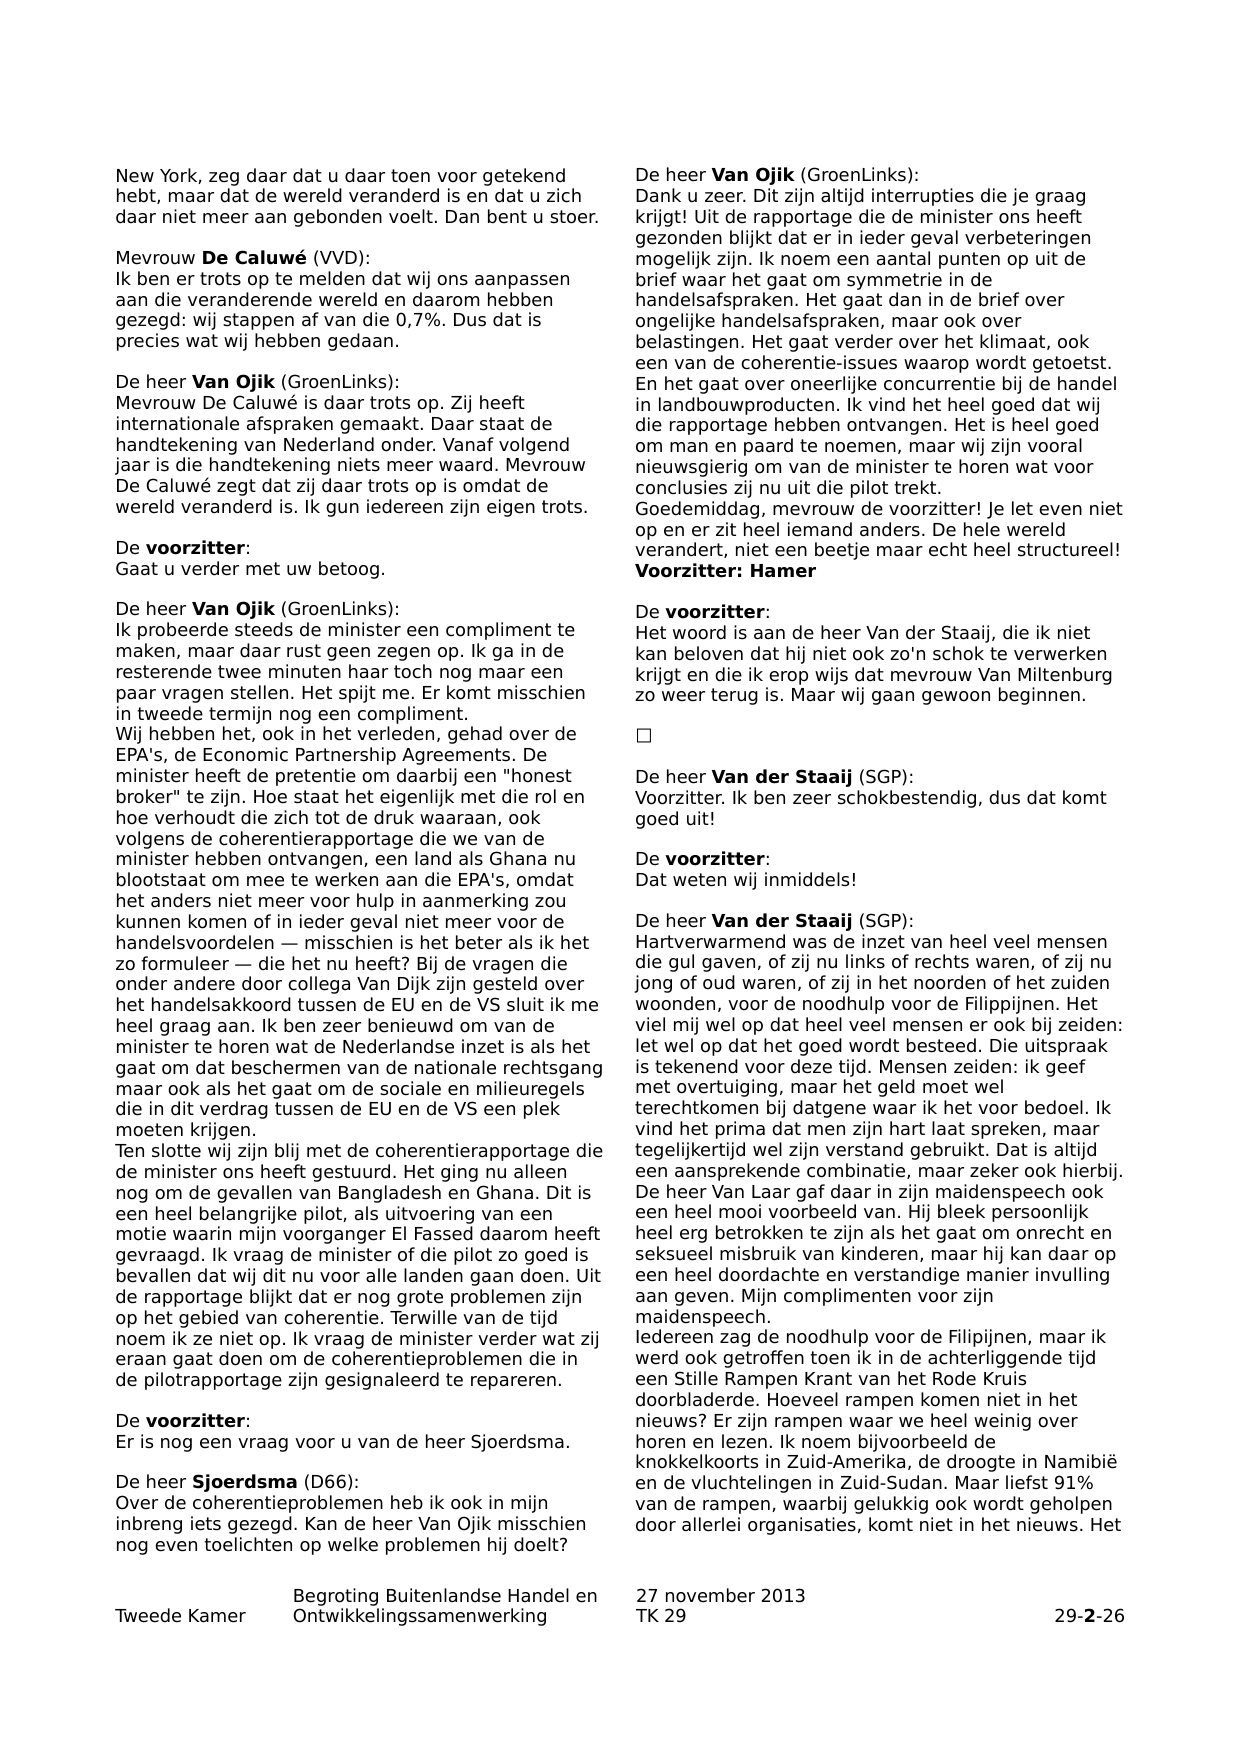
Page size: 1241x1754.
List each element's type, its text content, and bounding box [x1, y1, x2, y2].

text Er is nog een vraag voor u van de heer Sjoerdsma. [115, 1431, 605, 1452]
text De heer Sjoerdsma (D66): [115, 1472, 605, 1493]
text De heer Van der Staaij (SGP): [635, 911, 1125, 931]
text Iedereen zag de noodhulp voor de Filipijnen, maar ik werd ook getroffen toen ik in de achterliggende tijd een Stille Rampen Krant van het Rode Kruis doorbladerde. Hoeveel rampen komen niet in het nieuws? Er zijn rampen waar we heel weinig over horen en lezen. Ik noem bijvoorbeeld de knokkelkoorts in Zuid-Amerika, de droogte in Namibië en de vluchtelingen in Zuid-Sudan. Maar liefst 91% van de rampen, waarbij gelukkig ook wordt geholpen door allerlei organisaties, komt niet in het nieuws. Het [635, 1327, 1125, 1536]
text Over de coherentieproblemen heb ik ook in mijn inbreng iets gezegd. Kan de heer Van Ojik misschien nog even toelichten op welke problemen hij doelt? [115, 1493, 605, 1556]
text Voorzitter: Hamer [635, 561, 1125, 582]
text Hartverwarmend was de inzet van heel veel mensen die gul gaven, of zij nu links of rechts waren, of zij nu jong of oud waren, of zij in het noorden of het zuiden woonden, voor de noodhulp voor de Filippijnen. Het viel mij wel op dat heel veel mensen er ook bij zeiden: let wel op dat het goed wordt besteed. Die uitspraak is tekenend voor deze tijd. Mensen zeiden: ik geef met overtuiging, maar het geld moet wel terechtkomen bij datgene waar ik het voor bedoel. Ik vind het prima dat men zijn hart laat spreken, maar tegelijkertijd wel zijn verstand gebruikt. Dat is altijd een aansprekende combinatie, maar zeker ook hierbij. De heer Van Laar gaf daar in zijn maidenspeech ook een heel mooi voorbeeld van. Hij bleek persoonlijk heel erg betrokken te zijn als het gaat om onrecht en seksueel misbruik van kinderen, maar hij kan daar op een heel doordachte en verstandige manier invulling aan geven. Mijn complimenten voor zijn maidenspeech. [635, 931, 1125, 1327]
text Goedemiddag, mevrouw de voorzitter! Je let even niet op en er zit heel iemand anders. De hele wereld verandert, niet een beetje maar echt heel structureel! [635, 498, 1125, 561]
text De heer Van Ojik (GroenLinks): [635, 165, 1125, 186]
text De heer Van Ojik (GroenLinks): [115, 599, 605, 620]
text Ik ben er trots op te melden dat wij ons aanpassen aan die veranderende wereld en daarom hebben gezegd: wij stappen af van die 0,7%. Dus dat is precies wat wij hebben gedaan. [115, 268, 605, 352]
text Wij hebben het, ook in het verleden, gehad over de EPA's, de Economic Partnership Agreements. De minister heeft de pretentie om daarbij een "honest broker" te zijn. Hoe staat het eigenlijk met die rol en hoe verhoudt die zich tot de druk waaraan, ook volgens de coherentierapportage die we van de minister hebben ontvangen, een land als Ghana nu blootstaat om mee te werken aan die EPA's, omdat het anders niet meer voor hulp in aanmerking zou kunnen komen of in ieder geval niet meer voor de handelsvoordelen — misschien is het beter als ik het zo formuleer — die het nu heeft? Bij de vragen die onder andere door collega Van Dijk zijn gesteld over het handelsakkoord tussen de EU en de VS sluit ik me heel graag aan. Ik ben zeer benieuwd om van de minister te horen wat de Nederlandse inzet is als het gaat om dat beschermen van de nationale rechtsgang maar ook als het gaat om de sociale en milieuregels die in dit verdrag tussen de EU en de VS een plek moeten krijgen. [115, 724, 605, 1141]
text Het woord is aan de heer Van der Staaij, die ik niet kan beloven dat hij niet ook zo'n schok te verwerken krijgt en die ik erop wijs dat mevrouw Van Miltenburg zo weer terug is. Maar wij gaan gewoon beginnen. [635, 623, 1125, 706]
text De voorzitter: [635, 602, 1125, 623]
text New York, zeg daar dat u daar toen voor getekend hebt, maar dat de wereld veranderd is en dat u zich daar niet meer aan gebonden voelt. Dan bent u stoer. [115, 165, 605, 228]
text Dat weten wij inmiddels! [635, 870, 1125, 891]
text Mevrouw De Caluwé is daar trots op. Zij heeft internationale afspraken gemaakt. Daar staat de handtekening van Nederland onder. Vanaf volgend jaar is die handtekening niets meer waard. Mevrouw De Caluwé zegt dat zij daar trots op is omdat de wereld veranderd is. Ik gun iedereen zijn eigen trots. [115, 393, 605, 518]
text ⬜ [635, 726, 1125, 747]
text Gaat u verder met uw betoog. [115, 558, 605, 579]
text Ik probeerde steeds de minister een compliment te maken, maar daar rust geen zegen op. Ik ga in de resterende twee minuten haar toch nog maar een paar vragen stellen. Het spijt me. Er komt misschien in tweede termijn nog een compliment. [115, 620, 605, 724]
text Voorzitter. Ik ben zeer schokbestendig, dus dat komt goed uit! [635, 787, 1125, 829]
text De voorzitter: [115, 1411, 605, 1431]
text De voorzitter: [115, 538, 605, 558]
text De heer Van der Staaij (SGP): [635, 767, 1125, 787]
text Ten slotte wij zijn blij met de coherentierapportage die de minister ons heeft gestuurd. Het ging nu alleen nog om de gevallen van Bangladesh en Ghana. Dit is een heel belangrijke pilot, als uitvoering van een motie waarin mijn voorganger El Fassed daarom heeft gevraagd. Ik vraag de minister of die pilot zo goed is bevallen dat wij dit nu voor alle landen gaan doen. Uit de rapportage blijkt dat er nog grote problemen zijn op het gebied van coherentie. Terwille van de tijd noem ik ze niet op. Ik vraag de minister verder wat zij eraan gaat doen om de coherentieproblemen die in de pilotrapportage zijn gesignaleerd te repareren. [115, 1141, 605, 1391]
text Mevrouw De Caluwé (VVD): [115, 248, 605, 268]
text De voorzitter: [635, 849, 1125, 870]
text Dank u zeer. Dit zijn altijd interrupties die je graag krijgt! Uit de rapportage die de minister ons heeft gezonden blijkt dat er in ieder geval verbeteringen mogelijk zijn. Ik noem een aantal punten op uit de brief waar het gaat om symmetrie in de handelsafspraken. Het gaat dan in de brief over ongelijke handelsafspraken, maar ook over belastingen. Het gaat verder over het klimaat, ook een van de coherentie-issues waarop wordt getoetst. En het gaat over oneerlijke concurrentie bij de handel in landbouwproducten. Ik vind het heel goed dat wij die rapportage hebben ontvangen. Het is heel goed om man en paard te noemen, maar wij zijn vooral nieuwsgierig om van de minister te horen wat voor conclusies zij nu uit die pilot trekt. [635, 186, 1125, 498]
text De heer Van Ojik (GroenLinks): [115, 372, 605, 393]
